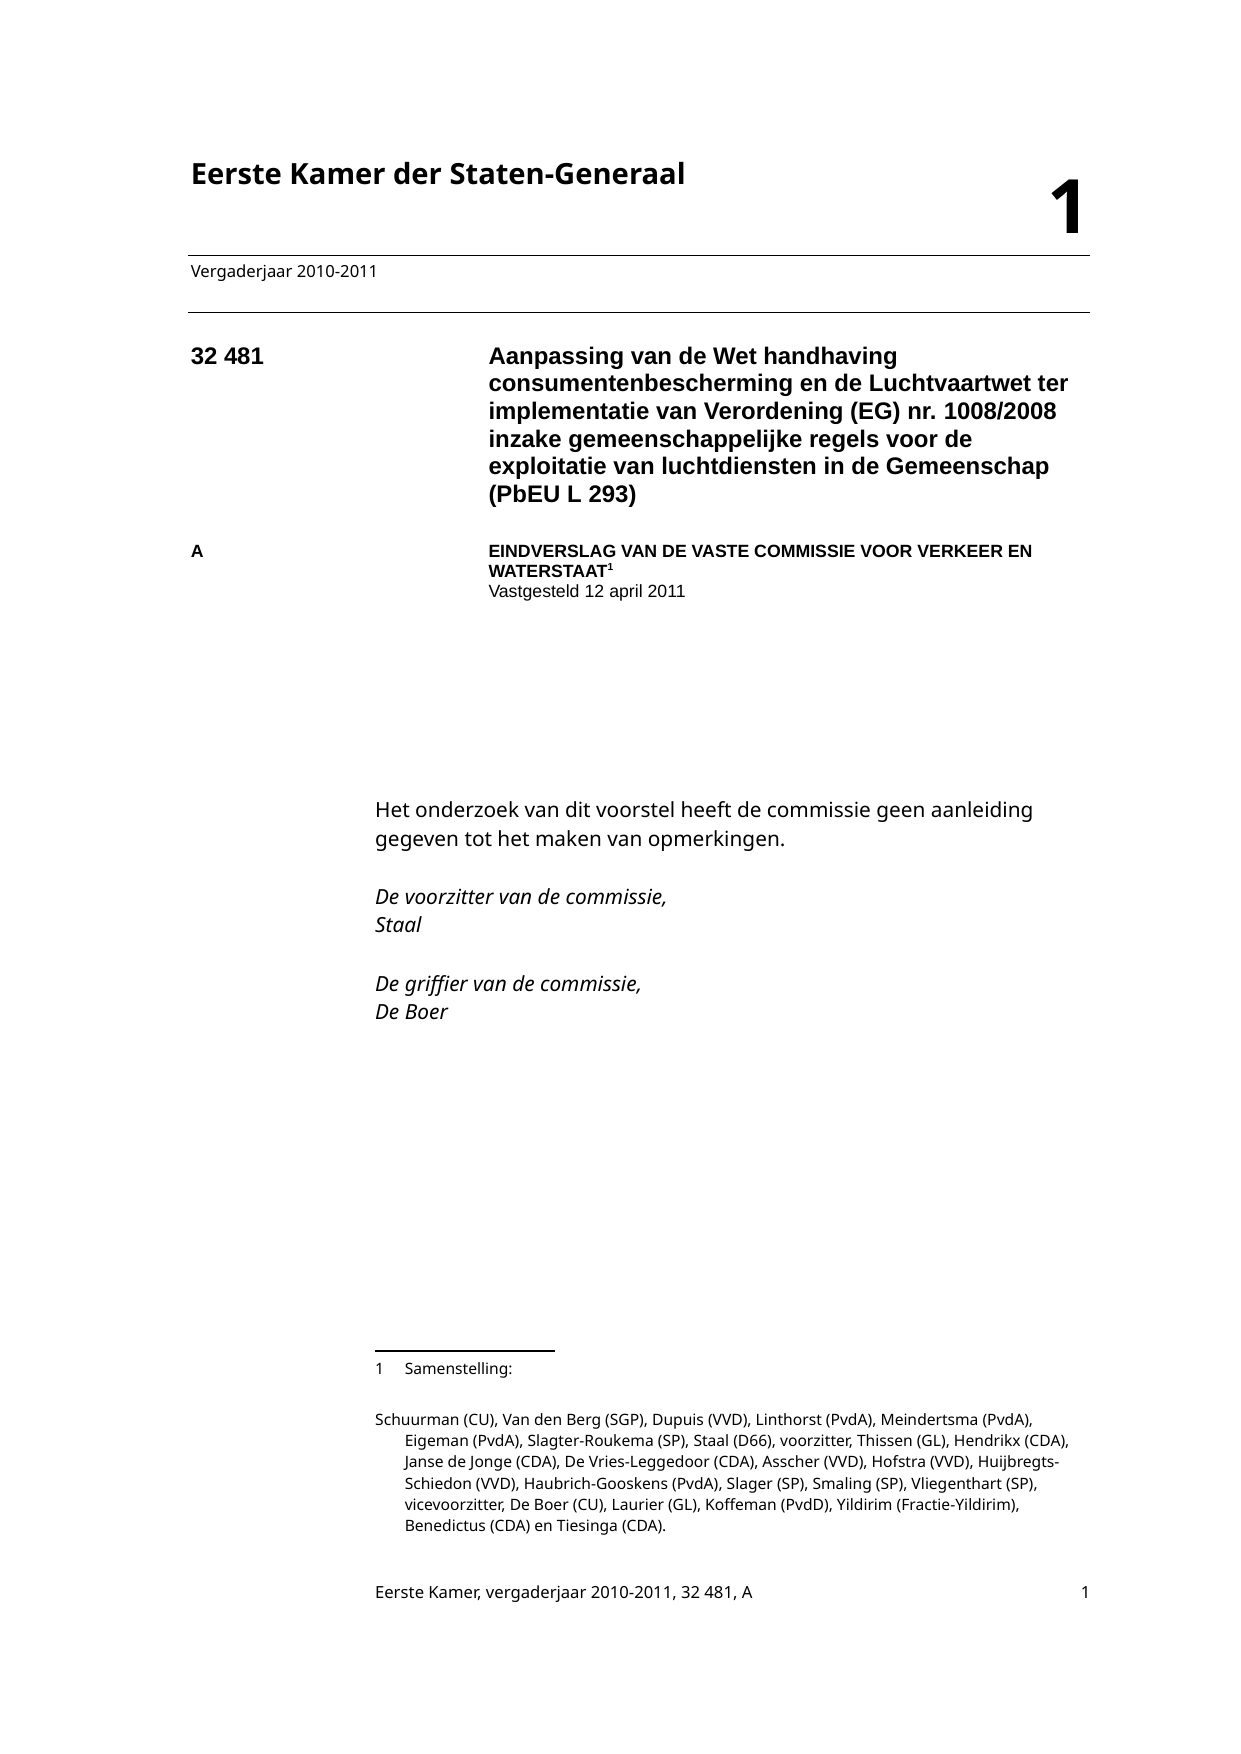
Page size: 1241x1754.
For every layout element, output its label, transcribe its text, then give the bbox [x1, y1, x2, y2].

text Het onderzoek van dit voorstel heeft de commissie geen aanleiding gegeven tot het maken van opmerkingen. [375, 795, 1090, 852]
table_cell [485, 313, 1090, 339]
text De griffier van de commissie, [375, 969, 1090, 997]
table_cell Aanpassing van de Wet handhaving consumentenbescherming en de Luchtvaartwet ter implementatie van Verordening (EG) nr. 1008/2008 inzake gemeenschappelijke regels voor de exploitatie van luchtdiensten in de Gemeenschap (PbEU L 293) [485, 339, 1090, 537]
table_cell [188, 313, 485, 339]
table_cell A [188, 538, 485, 677]
table_cell Vergaderjaar 2010-2011 [188, 256, 485, 312]
text De Boer [375, 997, 1090, 1026]
table_cell [485, 256, 1090, 312]
table_header Eerste Kamer der Staten-Generaal [188, 150, 909, 255]
text De voorzitter van de commissie, [375, 882, 1090, 911]
table_cell 32 481 [188, 339, 485, 537]
table_cell EINDVERSLAG VAN DE VASTE COMMISSIE VOOR VERKEER EN WATERSTAAT Vastgesteld 12 april 2011 [485, 538, 1090, 677]
table_header 1 [910, 150, 1090, 255]
text Staal [375, 911, 1090, 939]
